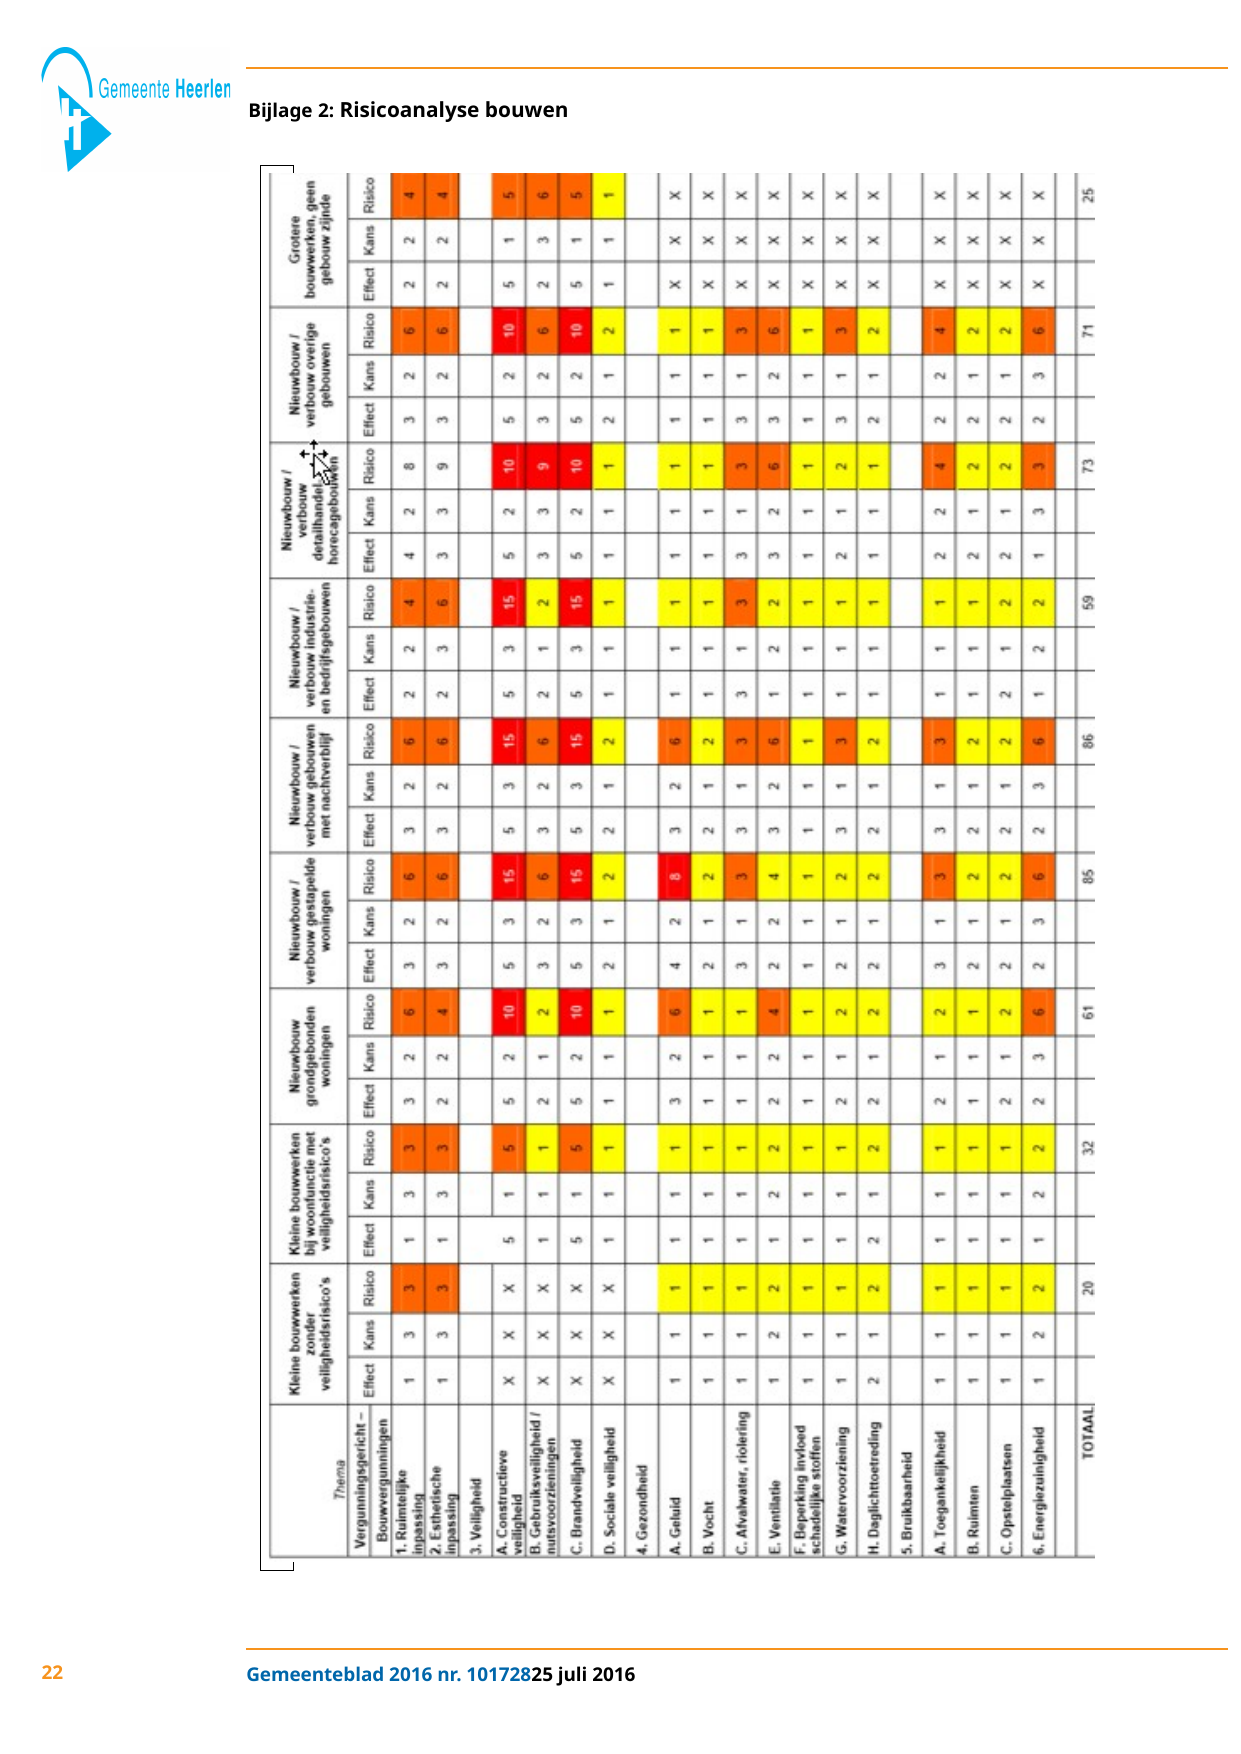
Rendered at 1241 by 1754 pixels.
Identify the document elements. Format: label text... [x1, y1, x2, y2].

picture [268, 173, 1095, 1562]
text Bijlage 2: Risicoanalyse bouwen [248, 95, 1152, 123]
picture [41, 47, 58, 70]
picture [41, 47, 231, 172]
